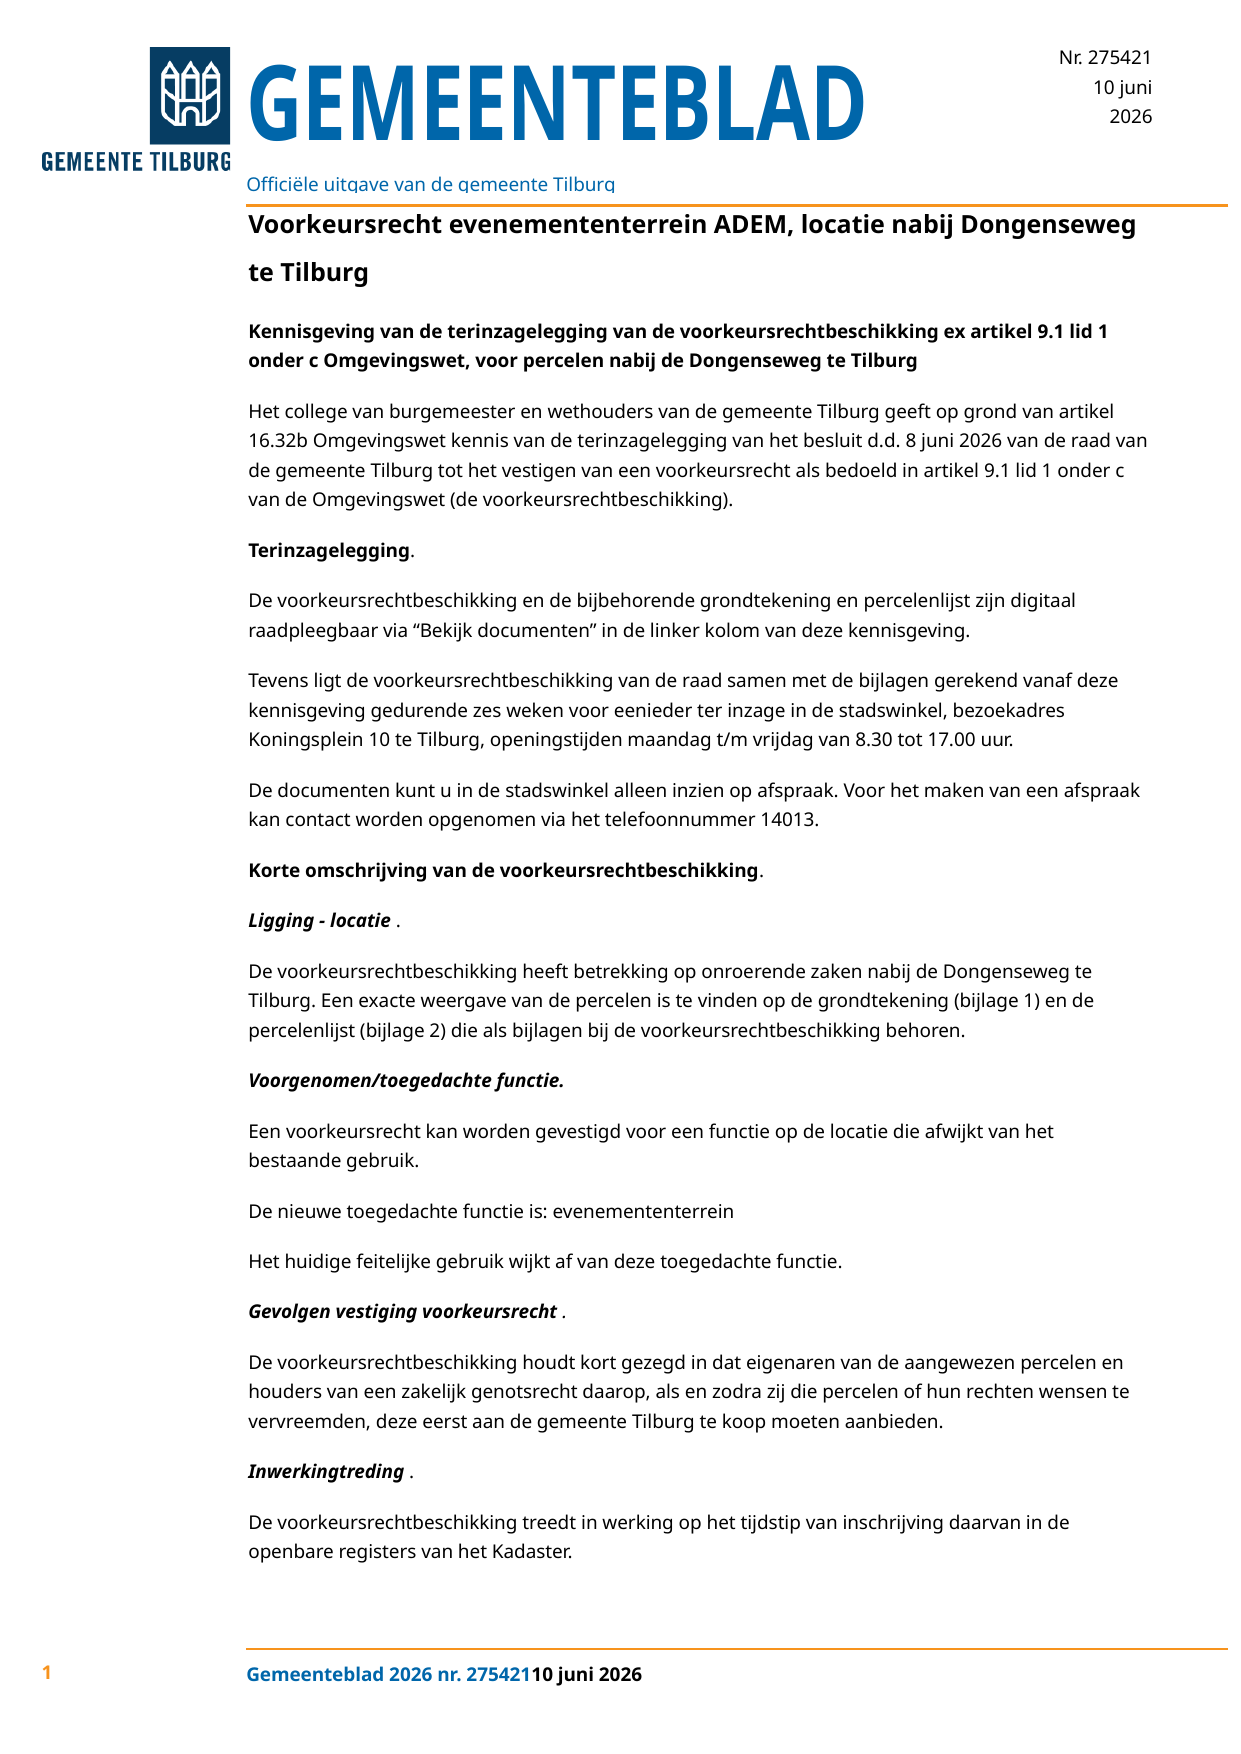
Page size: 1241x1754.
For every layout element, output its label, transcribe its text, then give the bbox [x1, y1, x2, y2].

text Terinzagelegging. [248, 537, 1152, 563]
text Het college van burgemeester en wethouders van de gemeente Tilburg geeft op grond van artikel 16.32b Omgevingswet kennis van de terinzagelegging van het besluit d.d. 8 juni 2026 van de raad van de gemeente Tilburg tot het vestigen van een voorkeursrecht als bedoeld in artikel 9.1 lid 1 onder c van de Omgevingswet (de voorkeursrechtbeschikking). [248, 398, 1152, 512]
text Voorgenomen/toegedachte functie. [248, 1067, 1152, 1093]
text De voorkeursrechtbeschikking houdt kort gezegd in dat eigenaren van de aangewezen percelen en houders van een zakelijk genotsrecht daarop, als en zodra zij die percelen of hun rechten wensen te vervreemden, deze eerst aan de gemeente Tilburg te koop moeten aanbieden. [248, 1349, 1152, 1434]
text Korte omschrijving van de voorkeursrechtbeschikking. [248, 857, 1152, 883]
text Inwerkingtreding . [248, 1459, 1152, 1484]
text Een voorkeursrecht kan worden gevestigd voor een functie op de locatie die afwijkt van het bestaande gebruik. [248, 1118, 1152, 1173]
text Kennisgeving van de terinzagelegging van de voorkeursrechtbeschikking ex artikel 9.1 lid 1 onder c Omgevingswet, voor percelen nabij de Dongenseweg te Tilburg [248, 318, 1152, 373]
text De voorkeursrechtbeschikking en de bijbehorende grondtekening en percelenlijst zijn digitaal raadpleegbaar via “Bekijk documenten” in de linker kolom van deze kennisgeving. [248, 587, 1152, 643]
text Gevolgen vestiging voorkeursrecht . [248, 1299, 1152, 1324]
text De voorkeursrechtbeschikking treedt in werking op het tijdstip van inschrijving daarvan in de openbare registers van het Kadaster. [248, 1509, 1152, 1564]
picture [41, 47, 231, 172]
text Tevens ligt de voorkeursrechtbeschikking van de raad samen met de bijlagen gerekend vanaf deze kennisgeving gedurende zes weken voor eenieder ter inzage in de stadswinkel, bezoekadres Koningsplein 10 te Tilburg, openingstijden maandag t/m vrijdag van 8.30 tot 17.00 uur. [248, 667, 1152, 752]
text Ligging - locatie . [248, 907, 1152, 933]
text De nieuwe toegedachte functie is: evenemententerrein [248, 1198, 1152, 1224]
text Voorkeursrecht evenemententerrein ADEM, locatie nabij Dongenseweg te Tilburg [248, 207, 1152, 288]
text De documenten kunt u in de stadswinkel alleen inzien op afspraak. Voor het maken van een afspraak kan contact worden opgenomen via het telefoonnummer 14013. [248, 777, 1152, 832]
text De voorkeursrechtbeschikking heeft betrekking op onroerende zaken nabij de Dongenseweg te Tilburg. Een exacte weergave van de percelen is te vinden op de grondtekening (bijlage 1) en de percelenlijst (bijlage 2) die als bijlagen bij de voorkeursrechtbeschikking behoren. [248, 958, 1152, 1043]
text Het huidige feitelijke gebruik wijkt af van deze toegedachte functie. [248, 1248, 1152, 1274]
